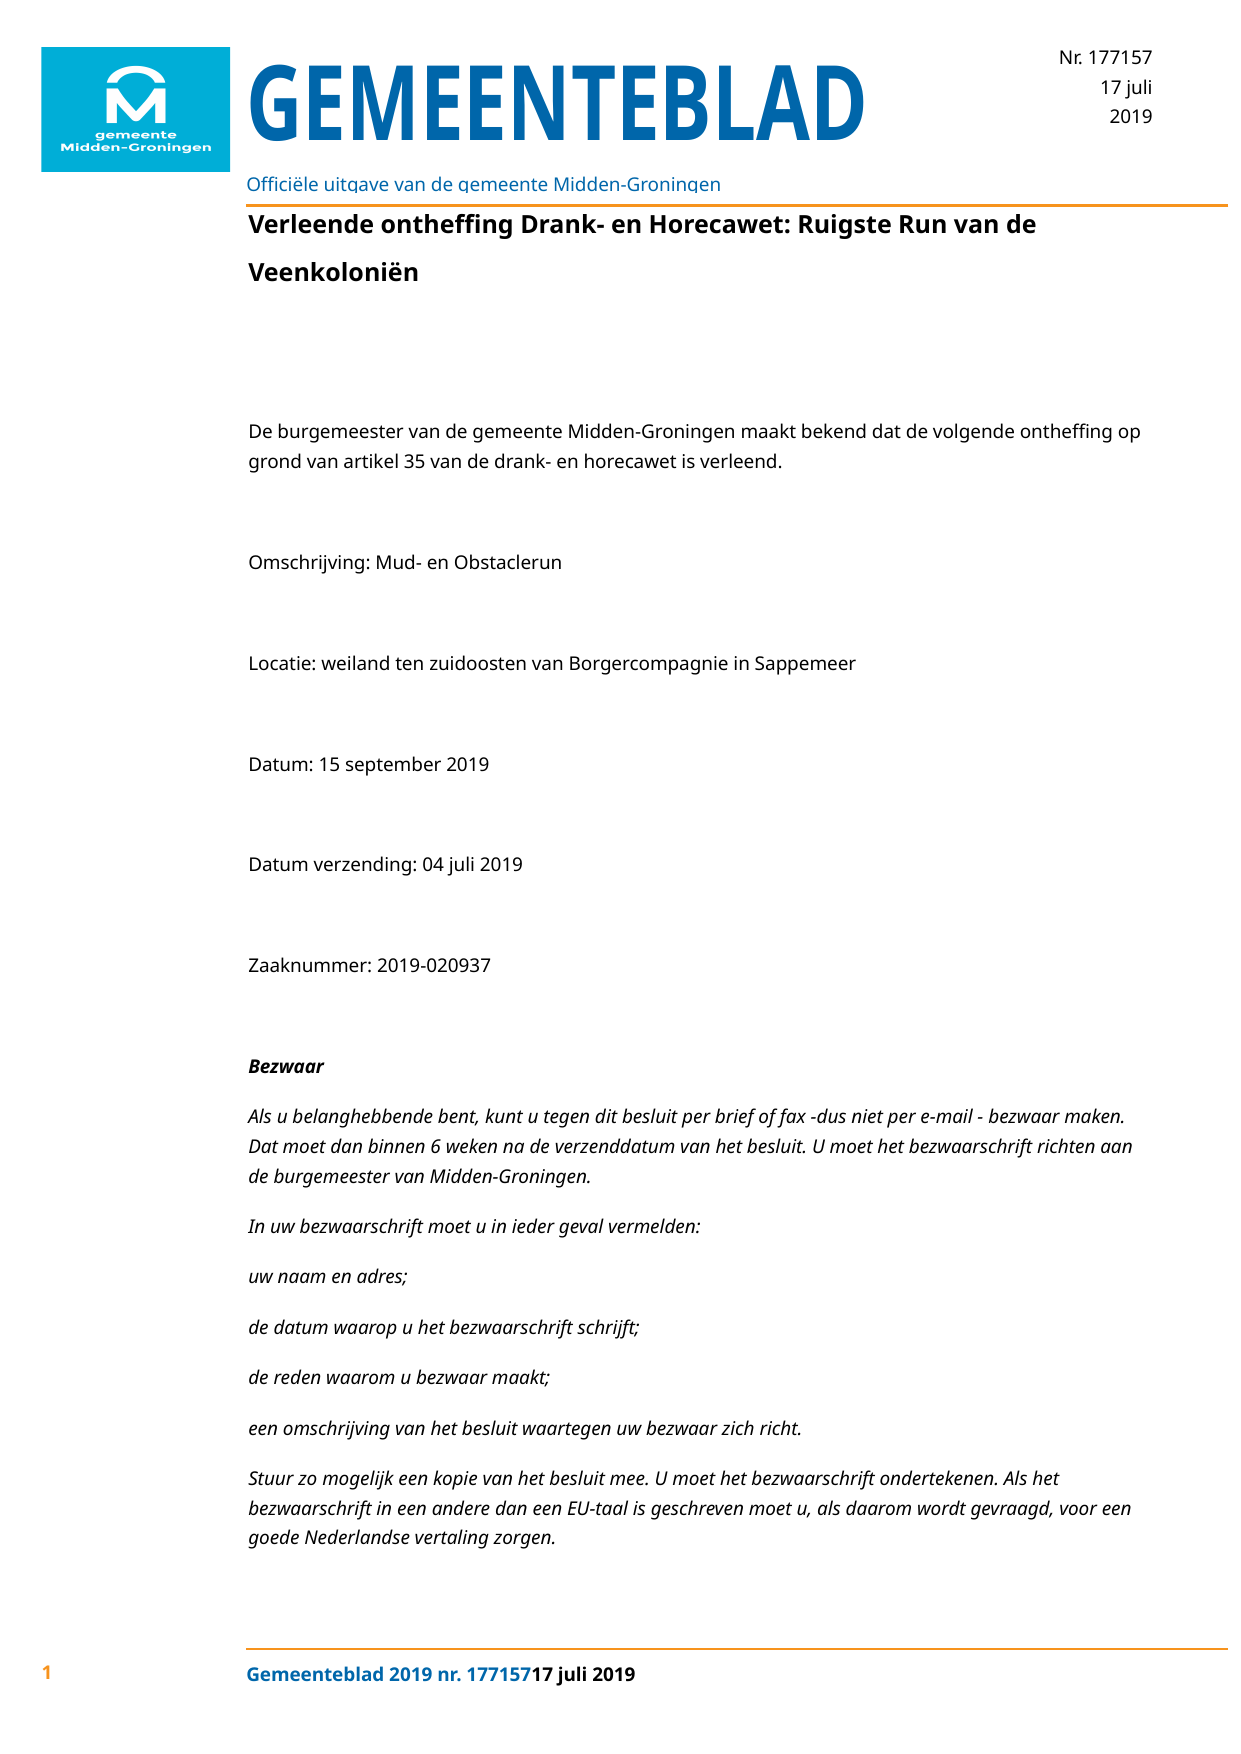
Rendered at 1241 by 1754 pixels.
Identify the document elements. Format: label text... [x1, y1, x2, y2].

text de reden waarom u bezwaar maakt; [248, 1364, 1152, 1390]
text Als u belanghebbende bent, kunt u tegen dit besluit per brief of fax -dus niet per e-mail - bezwaar maken. Dat moet dan binnen 6 weken na de verzenddatum van het besluit. U moet het bezwaarschrift richten aan de burgemeester van Midden-Groningen. [248, 1104, 1152, 1189]
text uw naam en adres; [248, 1264, 1152, 1289]
picture [107, 89, 165, 122]
text Stuur zo mogelijk een kopie van het besluit mee. U moet het bezwaarschrift ondertekenen. Als het bezwaarschrift in een andere dan een EU-taal is geschreven moet u, als daarom wordt gevraagd, voor een goede Nederlandse vertaling zorgen. [248, 1465, 1152, 1550]
picture [184, 146, 190, 153]
text Locatie: weiland ten zuidoosten van Borgercompagnie in Sappemeer [248, 650, 1152, 676]
text Datum verzending: 04 juli 2019 [248, 852, 1152, 877]
text Verleende ontheffing Drank- en Horecawet: Ruigste Run van de Veenkoloniën [248, 207, 1152, 288]
picture [108, 66, 164, 82]
text In uw bezwaarschrift moet u in ieder geval vermelden: [248, 1213, 1152, 1239]
text Omschrijving: Mud- en Obstaclerun [248, 549, 1152, 575]
text een omschrijving van het besluit waartegen uw bezwaar zich richt. [248, 1415, 1152, 1441]
text Datum: 15 september 2019 [248, 751, 1152, 777]
text De burgemeester van de gemeente Midden-Groningen maakt bekend dat de volgende ontheffing op grond van artikel 35 van de drank- en horecawet is verleend. [248, 419, 1152, 474]
text de datum waarop u het bezwaarschrift schrijft; [248, 1314, 1152, 1340]
text Zaaknummer: 2019-020937 [248, 952, 1152, 978]
text Bezwaar [248, 1053, 1152, 1079]
